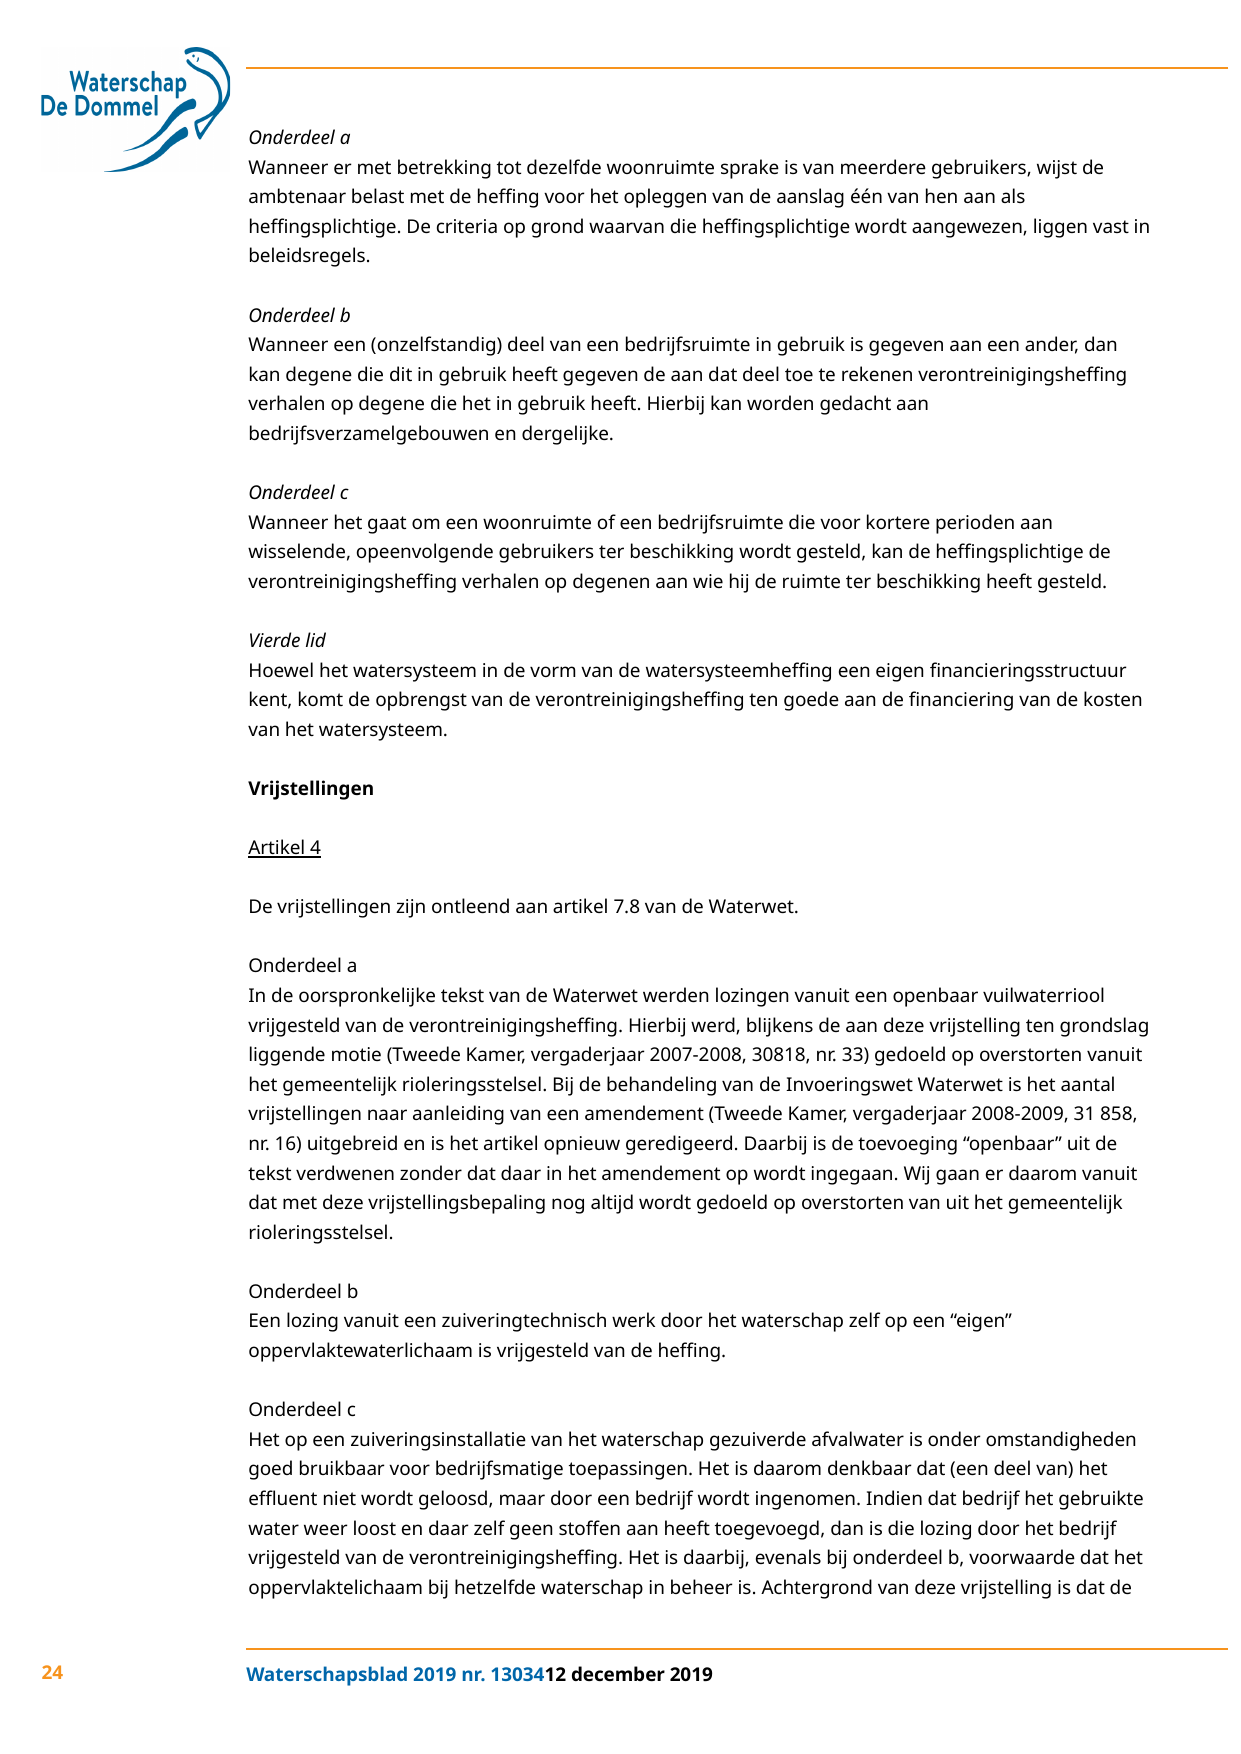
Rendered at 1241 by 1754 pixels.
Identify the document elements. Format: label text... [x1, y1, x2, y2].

text Het op een zuiveringsinstallatie van het waterschap gezuiverde afvalwater is onder omstandigheden goed bruikbaar voor bedrijfsmatige toepassingen. Het is daarom denkbaar dat (een deel van) het effluent niet wordt geloosd, maar door een bedrijf wordt ingenomen. Indien dat bedrijf het gebruikte water weer loost en daar zelf geen stoffen aan heeft toegevoegd, dan is die lozing door het bedrijf vrijgesteld van de verontreinigingsheffing. Het is daarbij, evenals bij onderdeel b, voorwaarde dat het oppervlaktelichaam bij hetzelfde waterschap in beheer is. Achtergrond van deze vrijstelling is dat de [248, 1426, 1152, 1600]
text Vierde lid [248, 627, 1152, 653]
text Vrijstellingen [248, 775, 1152, 801]
text Onderdeel c [248, 1396, 1152, 1422]
text Onderdeel a [248, 953, 1152, 978]
text Wanneer een (onzelfstandig) deel van een bedrijfsruimte in gebruik is gegeven aan een ander, dan kan degene die dit in gebruik heeft gegeven de aan dat deel toe te rekenen verontreinigingsheffing verhalen op degene die het in gebruik heeft. Hierbij kan worden gedacht aan bedrijfsverzamelgebouwen en dergelijke. [248, 331, 1152, 446]
picture [41, 47, 231, 172]
text De vrijstellingen zijn ontleend aan artikel 7.8 van de Waterwet. [248, 893, 1152, 919]
picture [198, 118, 210, 131]
text Onderdeel c [248, 479, 1152, 505]
picture [204, 47, 231, 76]
text Hoewel het watersysteem in de vorm van de watersysteemheffing een eigen financieringsstructuur kent, komt de opbrengst van de verontreinigingsheffing ten goede aan de financiering van de kosten van het watersysteem. [248, 657, 1152, 742]
text Wanneer het gaat om een woonruimte of een bedrijfsruimte die voor kortere perioden aan wisselende, opeenvolgende gebruikers ter beschikking wordt gesteld, kan de heffingsplichtige de verontreinigingsheffing verhalen op degenen aan wie hij de ruimte ter beschikking heeft gesteld. [248, 509, 1152, 594]
text Een lozing vanuit een zuiveringtechnisch werk door het waterschap zelf op een “eigen” oppervlaktewaterlichaam is vrijgesteld van de heffing. [248, 1308, 1152, 1363]
text Onderdeel b [248, 302, 1152, 328]
text In de oorspronkelijke tekst van de Waterwet werden lozingen vanuit een openbaar vuilwaterriool vrijgesteld van de verontreinigingsheffing. Hierbij werd, blijkens de aan deze vrijstelling ten grondslag liggende motie (Tweede Kamer, vergaderjaar 2007-2008, 30818, nr. 33) gedoeld op overstorten vanuit het gemeentelijk rioleringsstelsel. Bij de behandeling van de Invoeringswet Waterwet is het aantal vrijstellingen naar aanleiding van een amendement (Tweede Kamer, vergaderjaar 2008-2009, 31 858, nr. 16) uitgebreid en is het artikel opnieuw geredigeerd. Daarbij is de toevoeging “openbaar” uit de tekst verdwenen zonder dat daar in het amendement op wordt ingegaan. Wij gaan er daarom vanuit dat met deze vrijstellingsbepaling nog altijd wordt gedoeld op overstorten van uit het gemeentelijk rioleringsstelsel. [248, 982, 1152, 1245]
picture [45, 99, 51, 111]
text Artikel 4 [248, 834, 1152, 860]
text Onderdeel a [248, 124, 1152, 150]
text Wanneer er met betrekking tot dezelfde woonruimte sprake is van meerdere gebruikers, wijst de ambtenaar belast met de heffing voor het opleggen van de aanslag één van hen aan als heffingsplichtige. De criteria op grond waarvan die heffingsplichtige wordt aangewezen, liggen vast in beleidsregels. [248, 154, 1152, 268]
text Onderdeel b [248, 1278, 1152, 1304]
